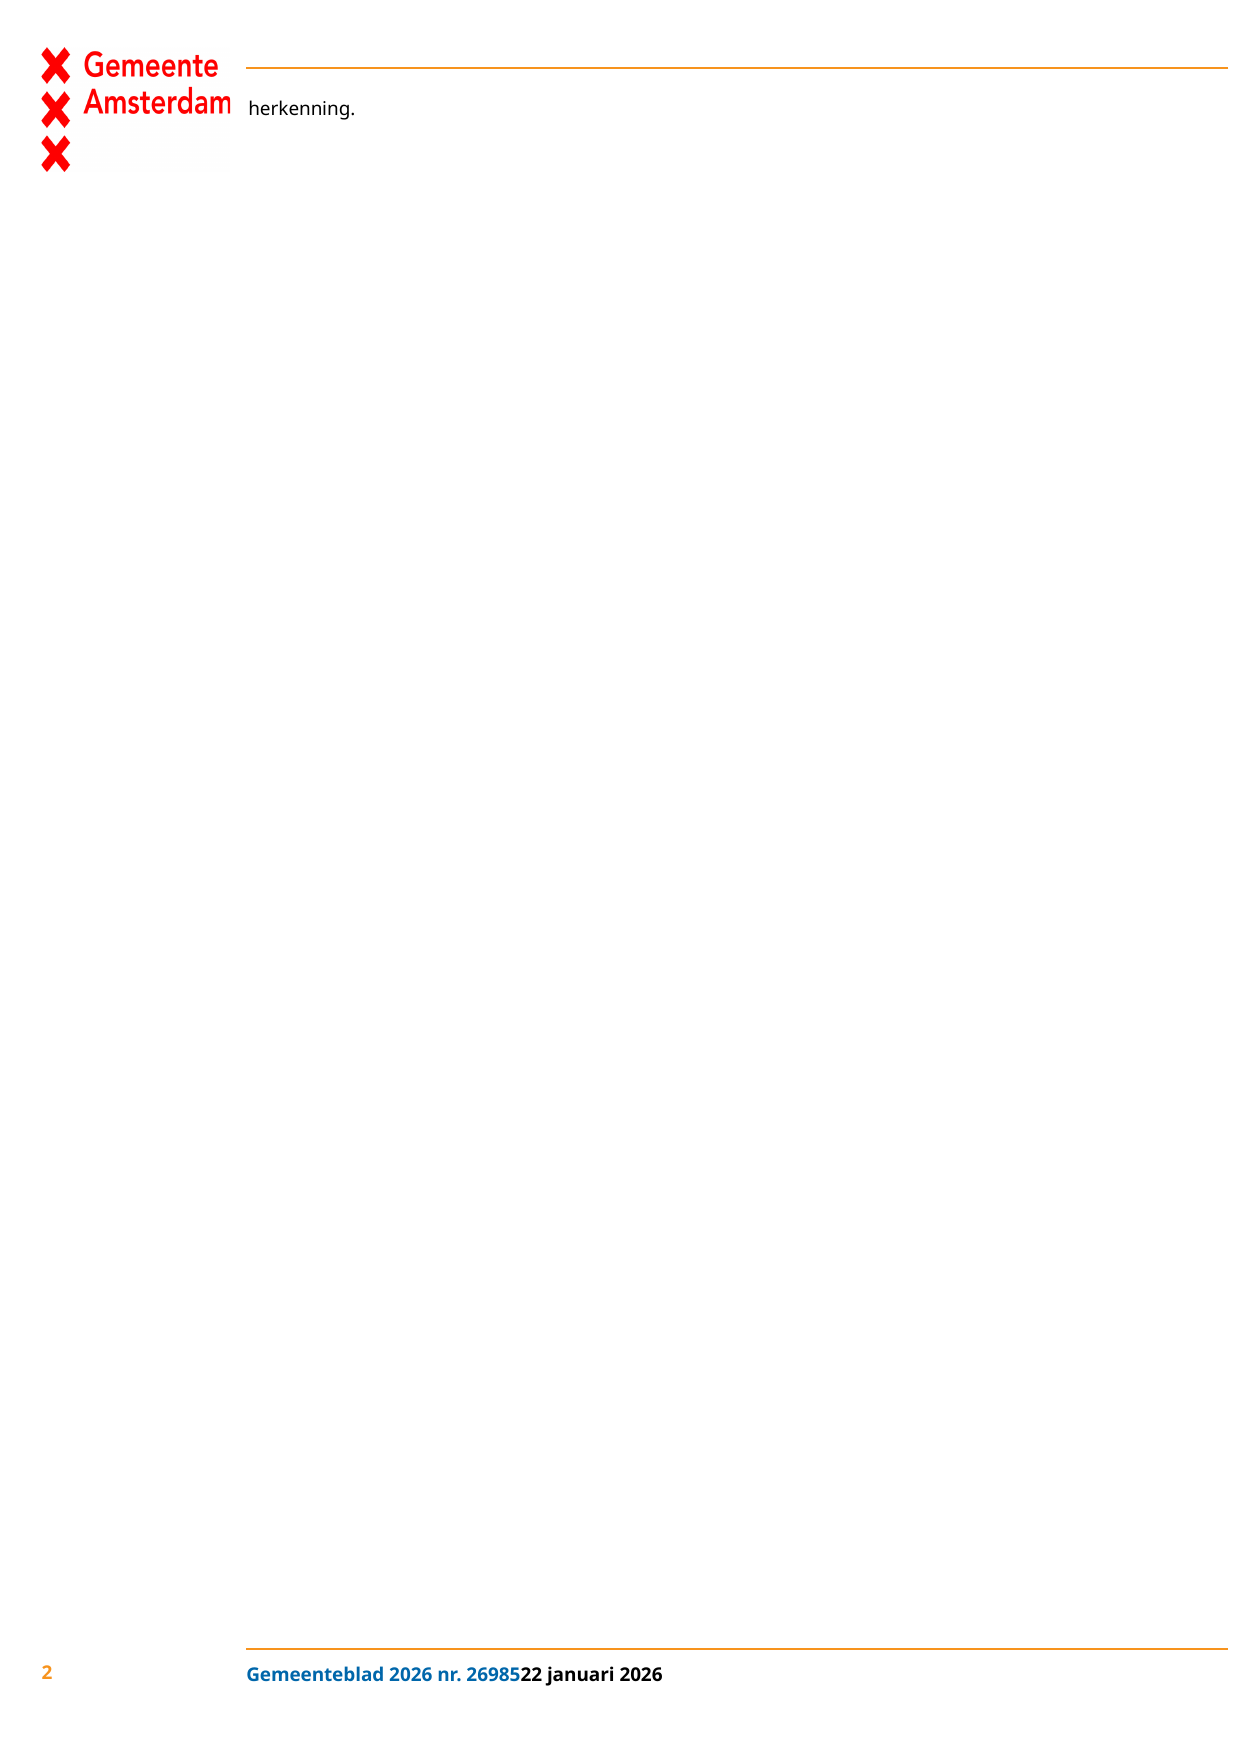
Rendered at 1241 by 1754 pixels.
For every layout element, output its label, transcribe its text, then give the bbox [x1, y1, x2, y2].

picture [41, 47, 231, 172]
text herkenning. [248, 95, 1152, 121]
